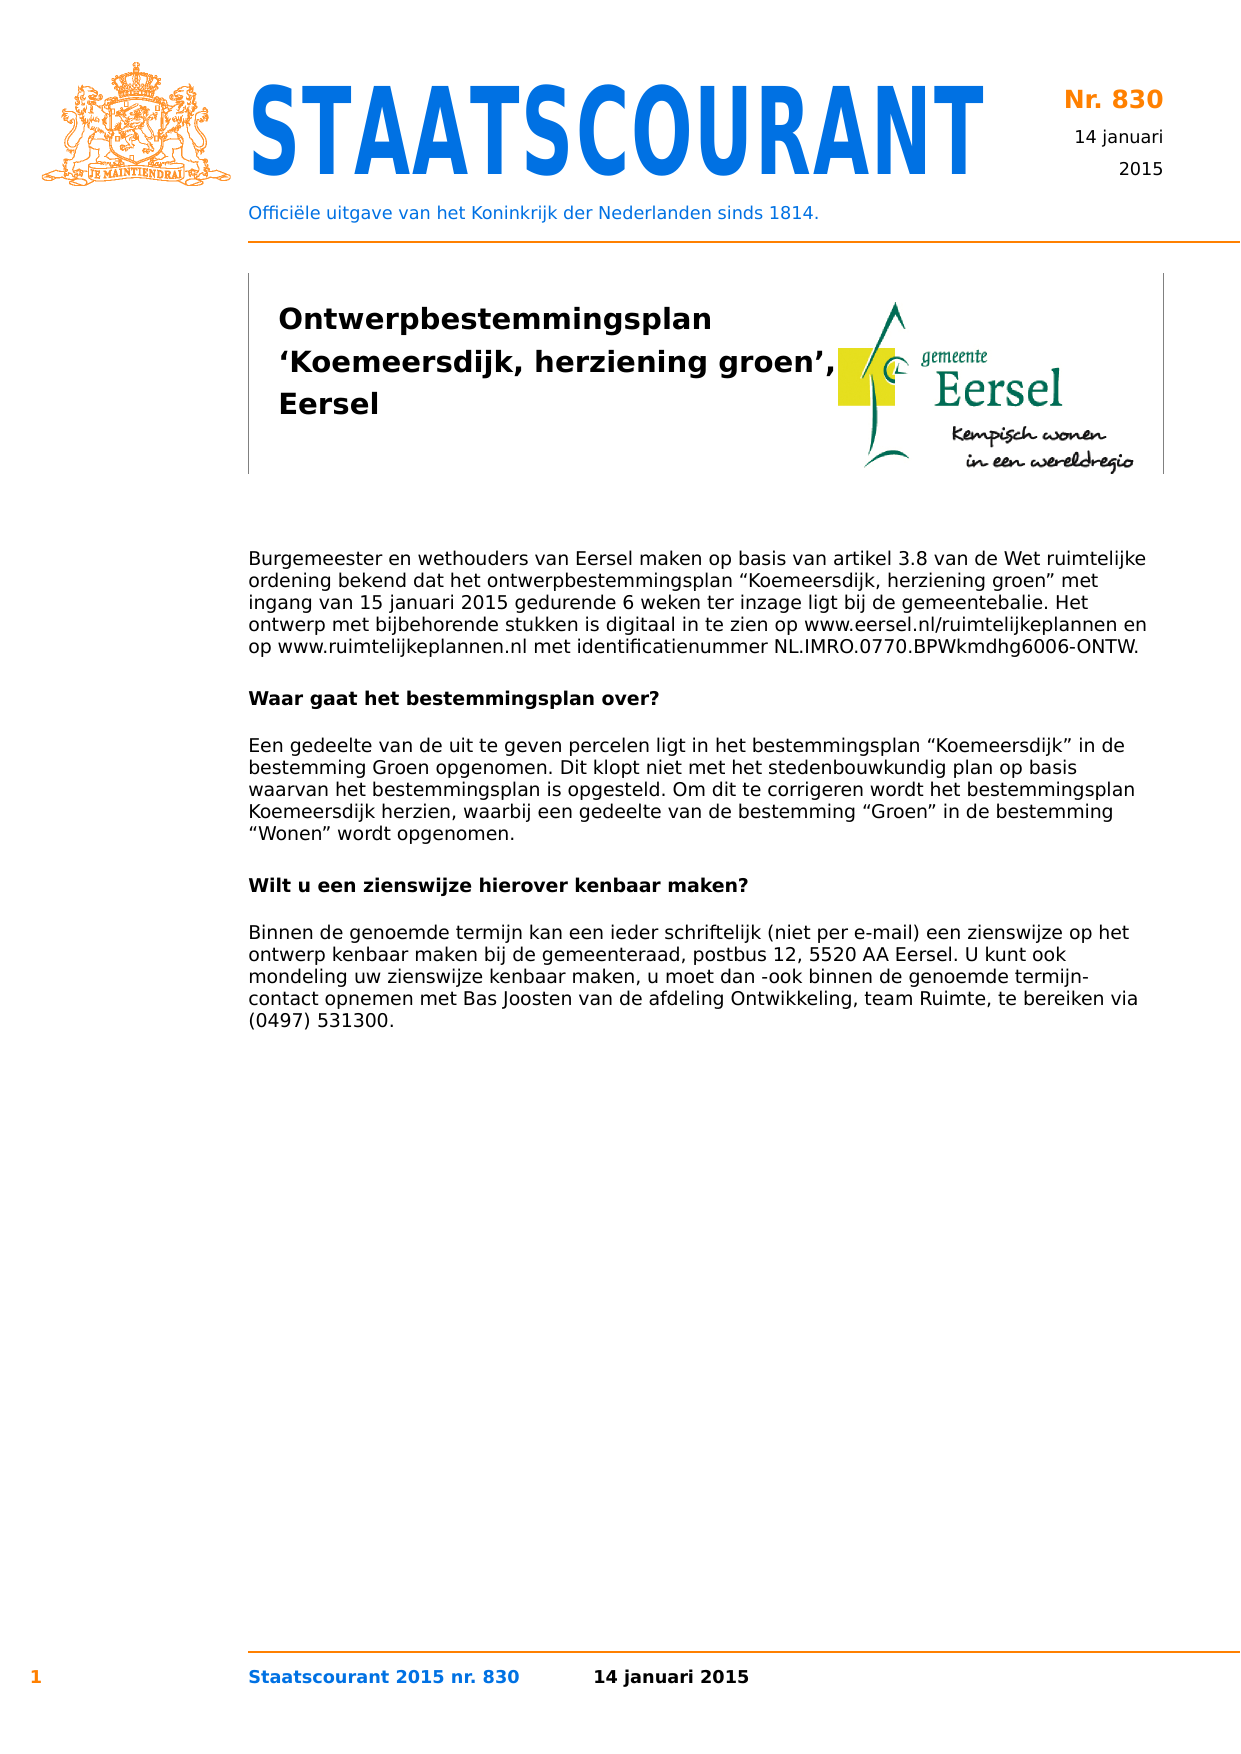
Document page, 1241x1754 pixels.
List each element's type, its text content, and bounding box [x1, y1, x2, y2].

text Binnen de genoemde termijn kan een ieder schriftelijk (niet per e-mail) een zienswijze op het ontwerp kenbaar maken bij de gemeenteraad, postbus 12, 5520 AA Eersel. U kunt ook mondeling uw zienswijze kenbaar maken, u moet dan -ook binnen de genoemde termijn- contact opnemen met Bas Joosten van de afdeling Ontwikkeling, team Ruimte, te bereiken via (0497) 531300. [248, 922, 1163, 1031]
table_header Nr. 830 [998, 62, 1240, 121]
subtitle Wilt u een zienswijze hierover kenbaar maken? [248, 874, 1163, 897]
text Burgemeester en wethouders van Eersel maken op basis van artikel 3.8 van de Wet ruimtelijke ordening bekend dat het ontwerpbestemmingsplan “Koemeersdijk, herziening groen” met ingang van 15 januari 2015 gedurende 6 weken ter inzage ligt bij de gemeentebalie. Het ontwerp met bijbehorende stukken is digitaal in te zien op www.eersel.nl/ruimtelijkeplannen en op www.ruimtelijkeplannen.nl met identificatienummer NL.IMRO.0770.BPWkmdhg6006-ONTW. [248, 548, 1163, 658]
subtitle Ontwerpbestemmingsplan ‘Koemeersdijk, herziening groen’, Eersel [249, 273, 1163, 474]
picture [838, 302, 1134, 474]
text Een gedeelte van de uit te geven percelen ligt in het bestemmingsplan “Koemeersdijk” in de bestemming Groen opgenomen. Dit klopt niet met het stedenbouwkundig plan op basis waarvan het bestemmingsplan is opgesteld. Om dit te corrigeren wordt het bestemmingsplan Koemeersdijk herzien, waarbij een gedeelte van de bestemming “Groen” in de bestemming “Wonen” wordt opgenomen. [248, 735, 1163, 844]
subtitle Waar gaat het bestemmingsplan over? [248, 688, 1163, 710]
table_cell Officiële uitgave van het Koninkrijk der Nederlanden sinds 1814. [248, 203, 1240, 241]
picture [41, 62, 231, 186]
table_header STAATSCOURANT [248, 62, 998, 203]
table_header [25, 62, 248, 241]
table_cell 14 januari [998, 121, 1240, 153]
table_cell 2015 [998, 153, 1240, 203]
